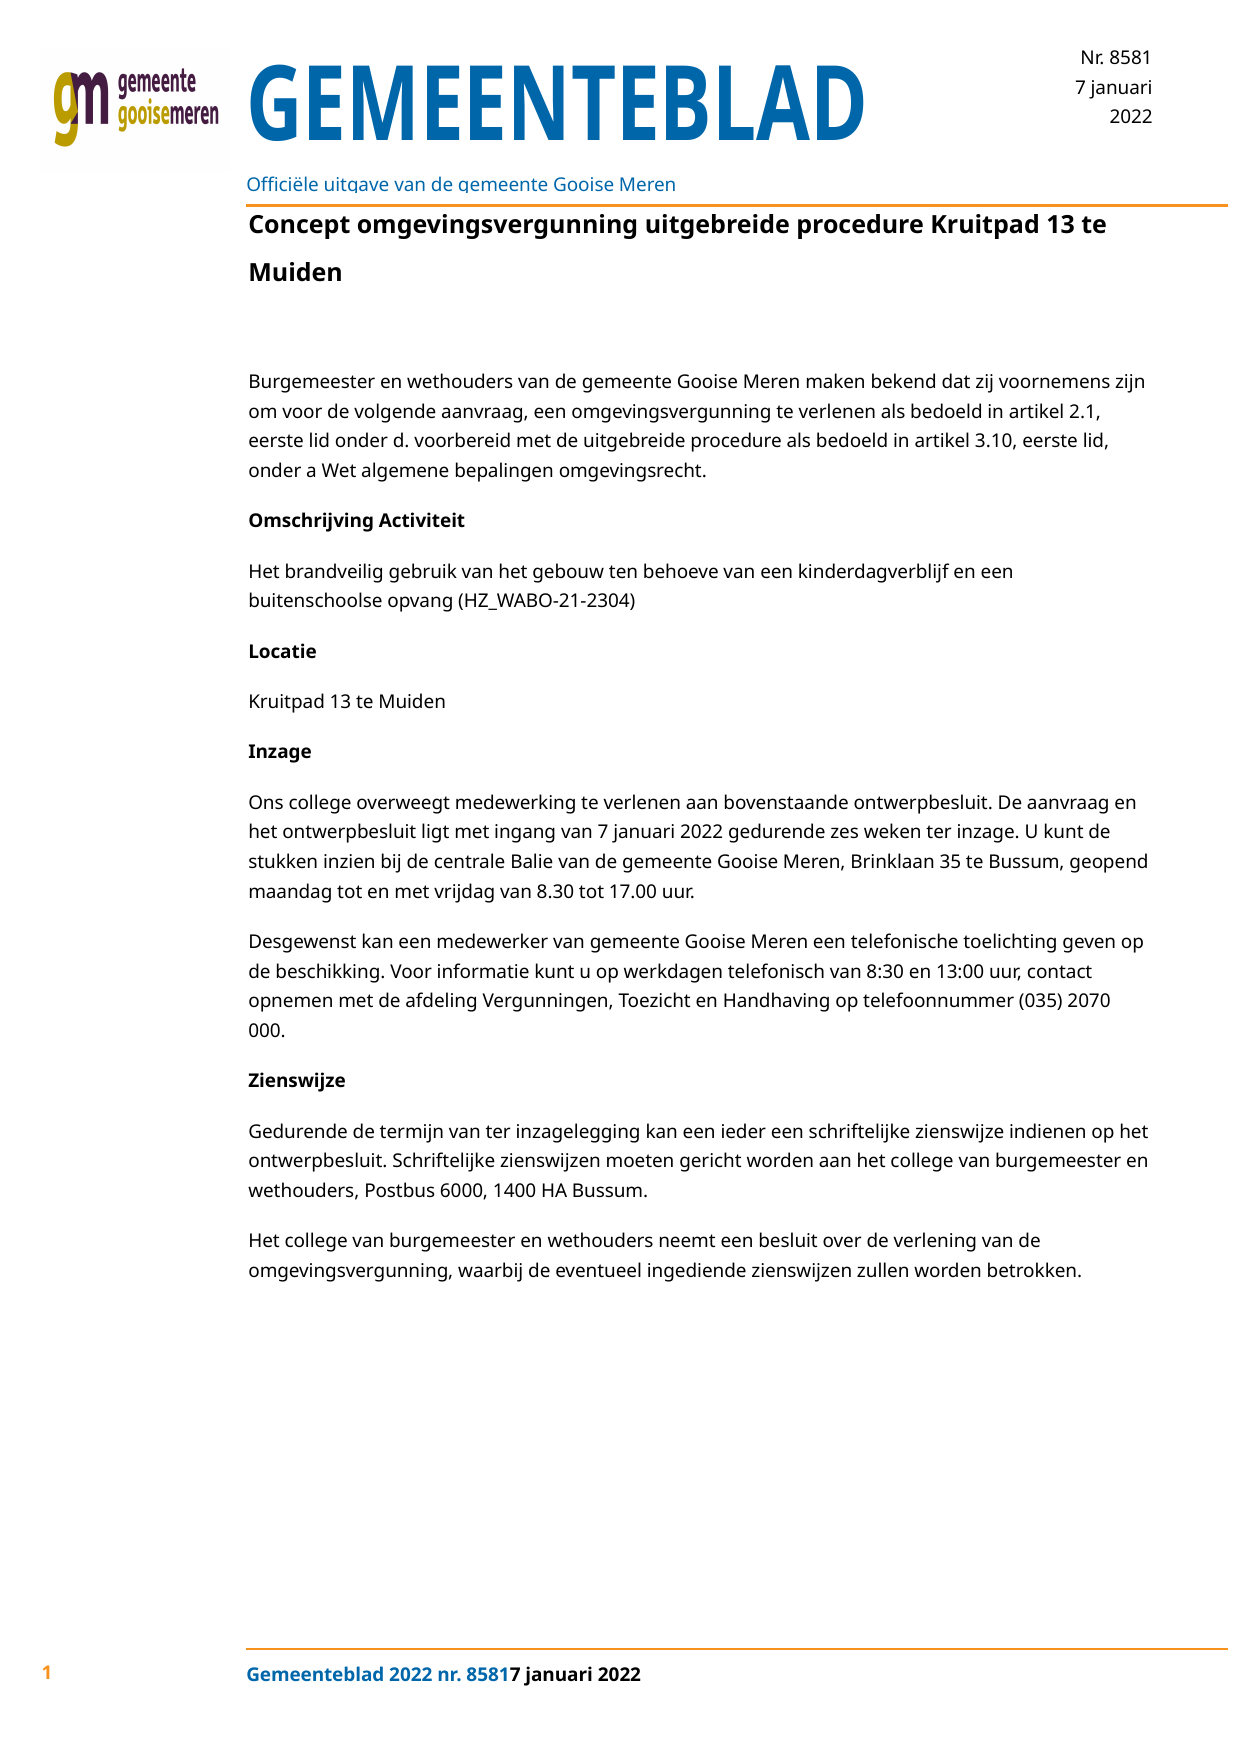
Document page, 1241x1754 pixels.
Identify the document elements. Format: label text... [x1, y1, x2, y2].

picture [41, 47, 231, 172]
text Burgemeester en wethouders van de gemeente Gooise Meren maken bekend dat zij voornemens zijn om voor de volgende aanvraag, een omgevingsvergunning te verlenen als bedoeld in artikel 2.1, eerste lid onder d. voorbereid met de uitgebreide procedure als bedoeld in artikel 3.10, eerste lid, onder a Wet algemene bepalingen omgevingsrecht. [248, 368, 1152, 483]
text Locatie [248, 638, 1152, 664]
text Desgewenst kan een medewerker van gemeente Gooise Meren een telefonische toelichting geven op de beschikking. Voor informatie kunt u op werkdagen telefonisch van 8:30 en 13:00 uur, contact opnemen met de afdeling Vergunningen, Toezicht en Handhaving op telefoonnummer (035) 2070 000. [248, 928, 1152, 1043]
text Het brandveilig gebruik van het gebouw ten behoeve van een kinderdagverblijf en een buitenschoolse opvang (HZ_WABO-21-2304) [248, 558, 1152, 613]
text Kruitpad 13 te Muiden [248, 688, 1152, 714]
text Gedurende de termijn van ter inzagelegging kan een ieder een schriftelijke zienswijze indienen op het ontwerpbesluit. Schriftelijke zienswijzen moeten gericht worden aan het college van burgemeester en wethouders, Postbus 6000, 1400 HA Bussum. [248, 1118, 1152, 1203]
text Concept omgevingsvergunning uitgebreide procedure Kruitpad 13 te Muiden [248, 207, 1152, 288]
text Het college van burgemeester en wethouders neemt een besluit over de verlening van de omgevingsvergunning, waarbij de eventueel ingediende zienswijzen zullen worden betrokken. [248, 1227, 1152, 1283]
text Zienswijze [248, 1067, 1152, 1093]
text Ons college overweegt medewerking te verlenen aan bovenstaande ontwerpbesluit. De aanvraag en het ontwerpbesluit ligt met ingang van 7 januari 2022 gedurende zes weken ter inzage. U kunt de stukken inzien bij de centrale Balie van de gemeente Gooise Meren, Brinklaan 35 te Bussum, geopend maandag tot en met vrijdag van 8.30 tot 17.00 uur. [248, 789, 1152, 904]
text Inzage [248, 739, 1152, 764]
text Omschrijving Activiteit [248, 507, 1152, 533]
